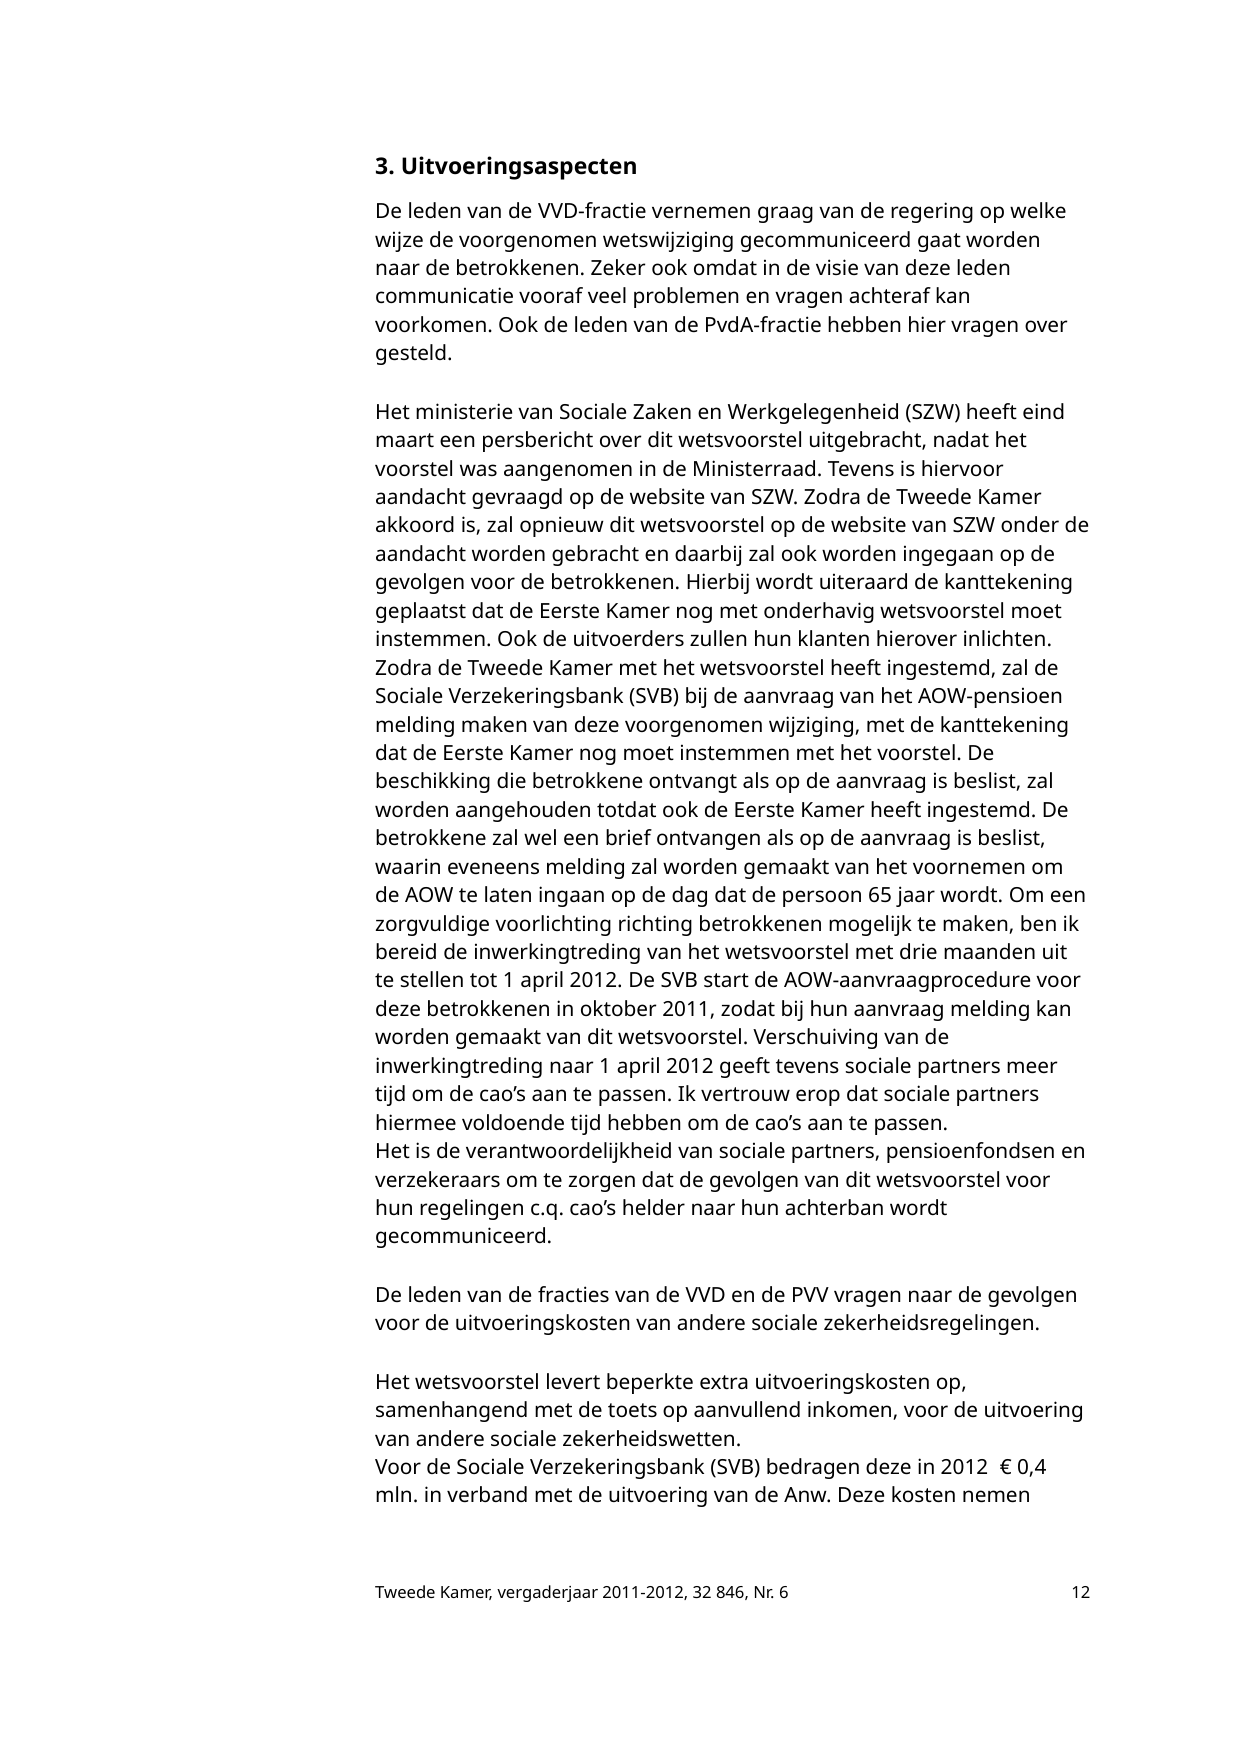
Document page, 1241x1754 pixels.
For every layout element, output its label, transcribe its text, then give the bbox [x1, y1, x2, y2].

text De leden van de VVD-fractie vernemen graag van de regering op welke wijze de voorgenomen wetswijziging gecommuniceerd gaat worden naar de betrokkenen. Zeker ook omdat in de visie van deze leden communicatie vooraf veel problemen en vragen achteraf kan voorkomen. Ook de leden van de PvdA-fractie hebben hier vragen over gesteld. [375, 196, 1090, 367]
text Voor de Sociale Verzekeringsbank (SVB) bedragen deze in 2012 € 0,4 mln. in verband met de uitvoering van de Anw. Deze kosten nemen [375, 1452, 1090, 1509]
text Het ministerie van Sociale Zaken en Werkgelegenheid (SZW) heeft eind maart een persbericht over dit wetsvoorstel uitgebracht, nadat het voorstel was aangenomen in de Ministerraad. Tevens is hiervoor aandacht gevraagd op de website van SZW. Zodra de Tweede Kamer akkoord is, zal opnieuw dit wetsvoorstel op de website van SZW onder de aandacht worden gebracht en daarbij zal ook worden ingegaan op de gevolgen voor de betrokkenen. Hierbij wordt uiteraard de kanttekening geplaatst dat de Eerste Kamer nog met onderhavig wetsvoorstel moet instemmen. Ook de uitvoerders zullen hun klanten hierover inlichten. Zodra de Tweede Kamer met het wetsvoorstel heeft ingestemd, zal de Sociale Verzekeringsbank (SVB) bij de aanvraag van het AOW-pensioen melding maken van deze voorgenomen wijziging, met de kanttekening dat de Eerste Kamer nog moet instemmen met het voorstel. De beschikking die betrokkene ontvangt als op de aanvraag is beslist, zal worden aangehouden totdat ook de Eerste Kamer heeft ingestemd. De betrokkene zal wel een brief ontvangen als op de aanvraag is beslist, waarin eveneens melding zal worden gemaakt van het voornemen om de AOW te laten ingaan op de dag dat de persoon 65 jaar wordt. Om een zorgvuldige voorlichting richting betrokkenen mogelijk te maken, ben ik bereid de inwerkingtreding van het wetsvoorstel met drie maanden uit te stellen tot 1 april 2012. De SVB start de AOW-aanvraagprocedure voor deze betrokkenen in oktober 2011, zodat bij hun aanvraag melding kan worden gemaakt van dit wetsvoorstel. Verschuiving van de inwerkingtreding naar 1 april 2012 geeft tevens sociale partners meer tijd om de cao’s aan te passen. Ik vertrouw erop dat sociale partners hiermee voldoende tijd hebben om de cao’s aan te passen. [375, 397, 1090, 1136]
text Het wetsvoorstel levert beperkte extra uitvoeringskosten op, samenhangend met de toets op aanvullend inkomen, voor de uitvoering van andere sociale zekerheidswetten. [375, 1367, 1090, 1452]
text De leden van de fracties van de VVD en de PVV vragen naar de gevolgen voor de uitvoeringskosten van andere sociale zekerheidsregelingen. [375, 1280, 1090, 1337]
subtitle 3. Uitvoeringsaspecten [375, 150, 1090, 181]
text Het is de verantwoordelijkheid van sociale partners, pensioenfondsen en verzekeraars om te zorgen dat de gevolgen van dit wetsvoorstel voor hun regelingen c.q. cao’s helder naar hun achterban wordt gecommuniceerd. [375, 1136, 1090, 1250]
